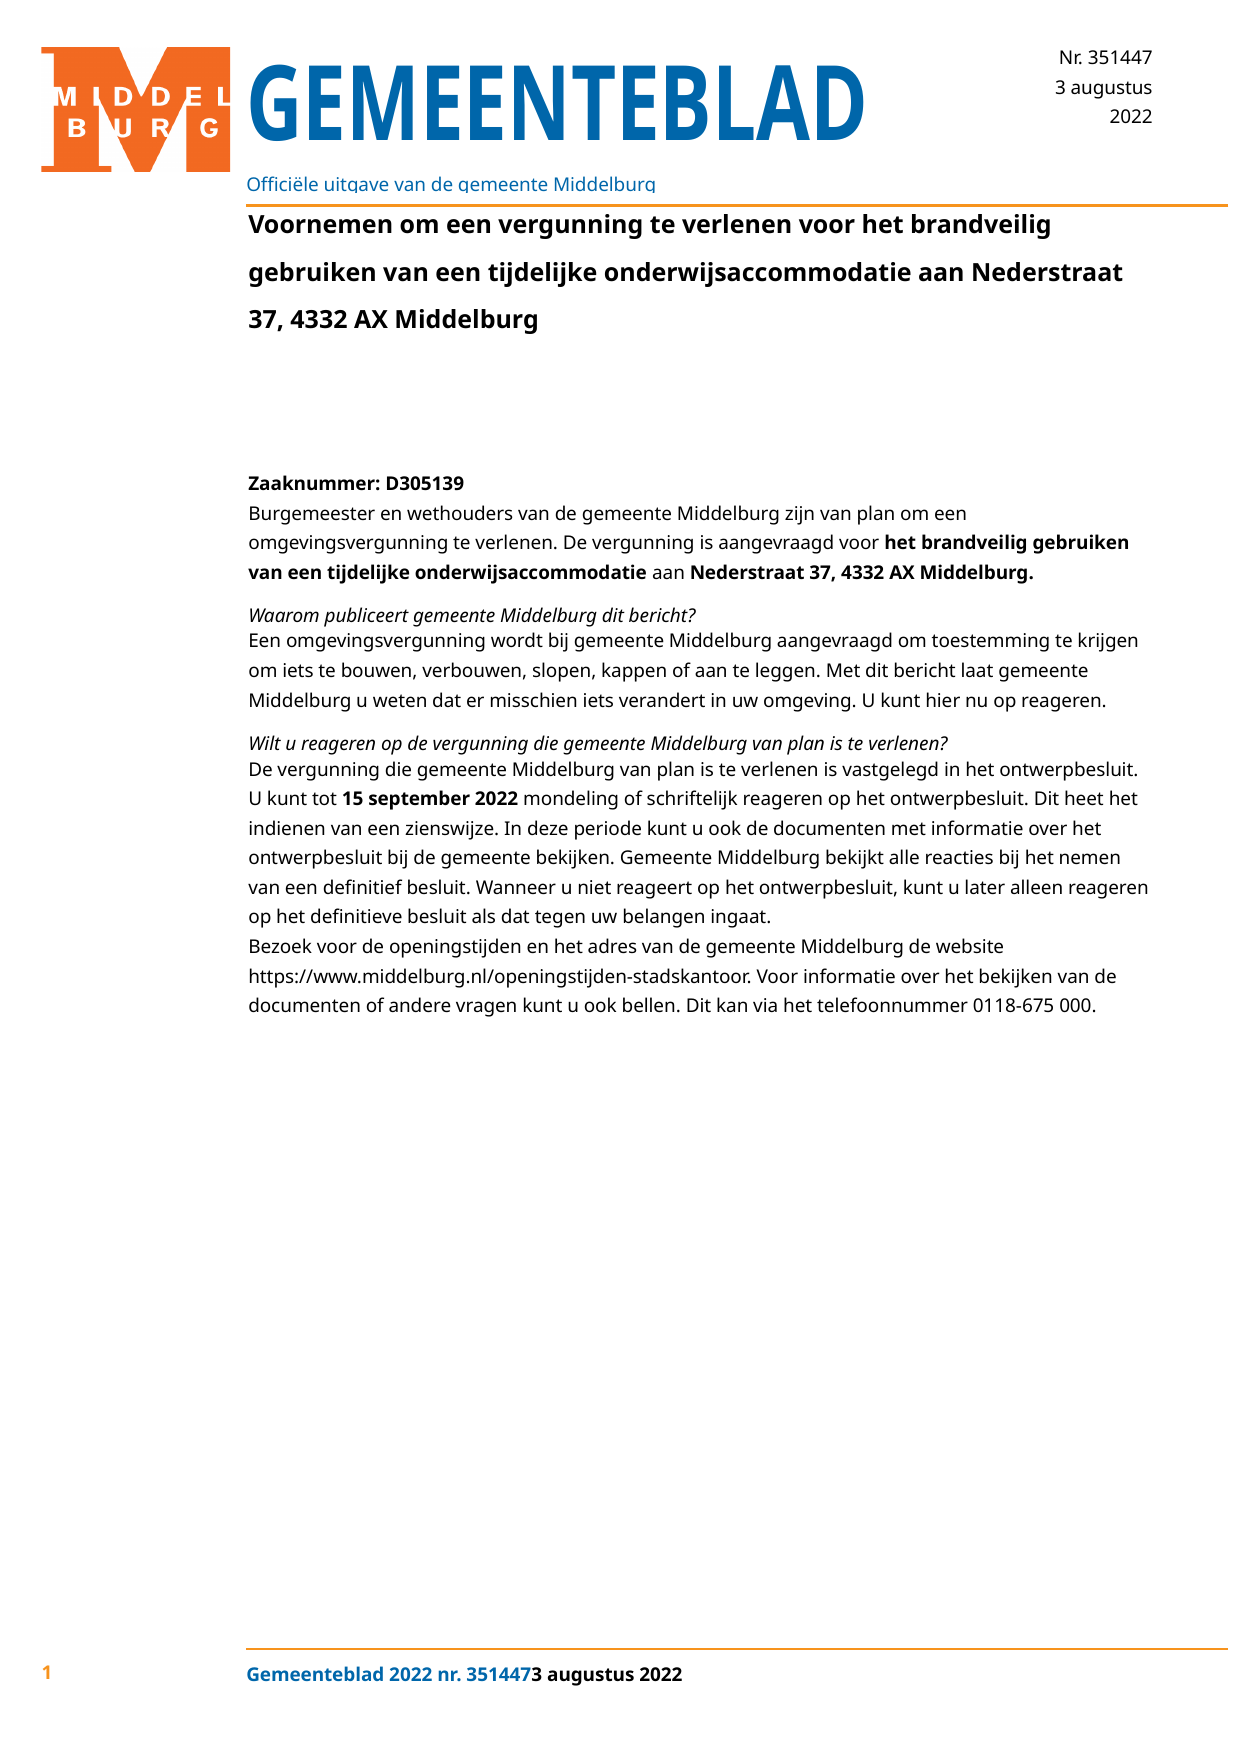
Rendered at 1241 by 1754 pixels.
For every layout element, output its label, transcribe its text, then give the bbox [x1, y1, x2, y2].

text Zaaknummer: D305139 [248, 470, 1152, 496]
picture [41, 47, 231, 172]
text Waarom publiceert gemeente Middelburg dit bericht? [248, 602, 1152, 628]
text U kunt tot 15 september 2022 mondeling of schriftelijk reageren op het ontwerpbesluit. Dit heet het indienen van een zienswijze. In deze periode kunt u ook de documenten met informatie over het ontwerpbesluit bij de gemeente bekijken. Gemeente Middelburg bekijkt alle reacties bij het nemen van een definitief besluit. Wanneer u niet reageert op het ontwerpbesluit, kunt u later alleen reageren op het definitieve besluit als dat tegen uw belangen ingaat. [248, 785, 1152, 929]
text Bezoek voor de openingstijden en het adres van de gemeente Middelburg de website https://www.middelburg.nl/openingstijden-stadskantoor. Voor informatie over het bekijken van de documenten of andere vragen kunt u ook bellen. Dit kan via het telefoonnummer 0118-675 000. [248, 933, 1152, 1018]
text Voornemen om een vergunning te verlenen voor het brandveilig gebruiken van een tijdelijke onderwijsaccommodatie aan Nederstraat 37, 4332 AX Middelburg [248, 207, 1152, 336]
text De vergunning die gemeente Middelburg van plan is te verlenen is vastgelegd in het ontwerpbesluit. [248, 756, 1152, 781]
text Wilt u reageren op de vergunning die gemeente Middelburg van plan is te verlenen? [248, 730, 1152, 756]
text Een omgevingsvergunning wordt bij gemeente Middelburg aangevraagd om toestemming te krijgen om iets te bouwen, verbouwen, slopen, kappen of aan te leggen. Met dit bericht laat gemeente Middelburg u weten dat er misschien iets verandert in uw omgeving. U kunt hier nu op reageren. [248, 628, 1152, 713]
text Burgemeester en wethouders van de gemeente Middelburg zijn van plan om een omgevingsvergunning te verlenen. De vergunning is aangevraagd voor het brandveilig gebruiken van een tijdelijke onderwijsaccommodatie aan Nederstraat 37, 4332 AX Middelburg. [248, 500, 1152, 584]
